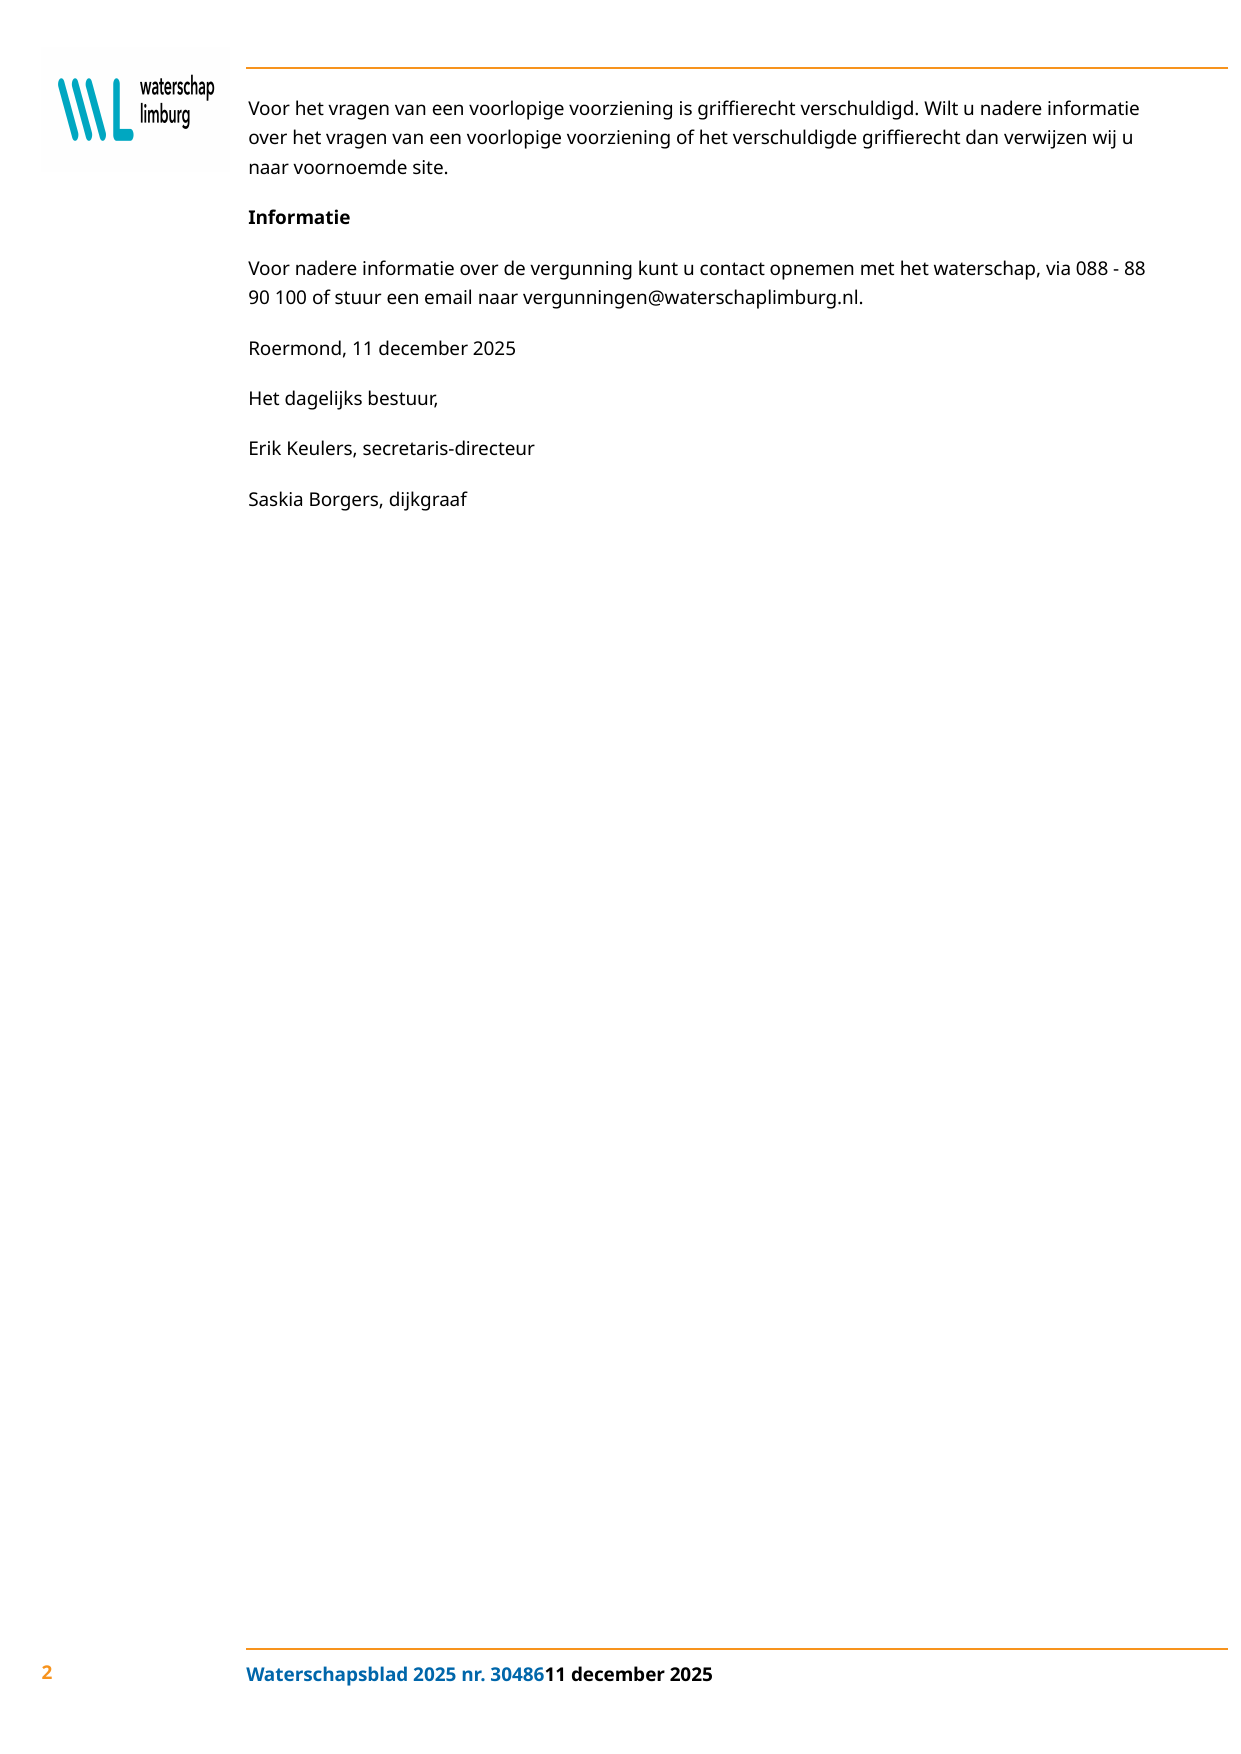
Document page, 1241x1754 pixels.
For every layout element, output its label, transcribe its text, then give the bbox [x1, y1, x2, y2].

text Erik Keulers, secretaris-directeur [248, 436, 1152, 461]
text Saskia Borgers, dijkgraaf [248, 486, 1152, 512]
text Voor nadere informatie over de vergunning kunt u contact opnemen met het waterschap, via 088 - 88 90 100 of stuur een email naar vergunningen@waterschaplimburg.nl. [248, 255, 1152, 310]
text Roermond, 11 december 2025 [248, 335, 1152, 361]
text Informatie [248, 204, 1152, 230]
text Het dagelijks bestuur, [248, 385, 1152, 411]
text Voor het vragen van een voorlopige voorziening is griffierecht verschuldigd. Wilt u nadere informatie over het vragen van een voorlopige voorziening of het verschuldigde griffierecht dan verwijzen wij u naar voornoemde site. [248, 95, 1152, 180]
picture [41, 47, 231, 172]
